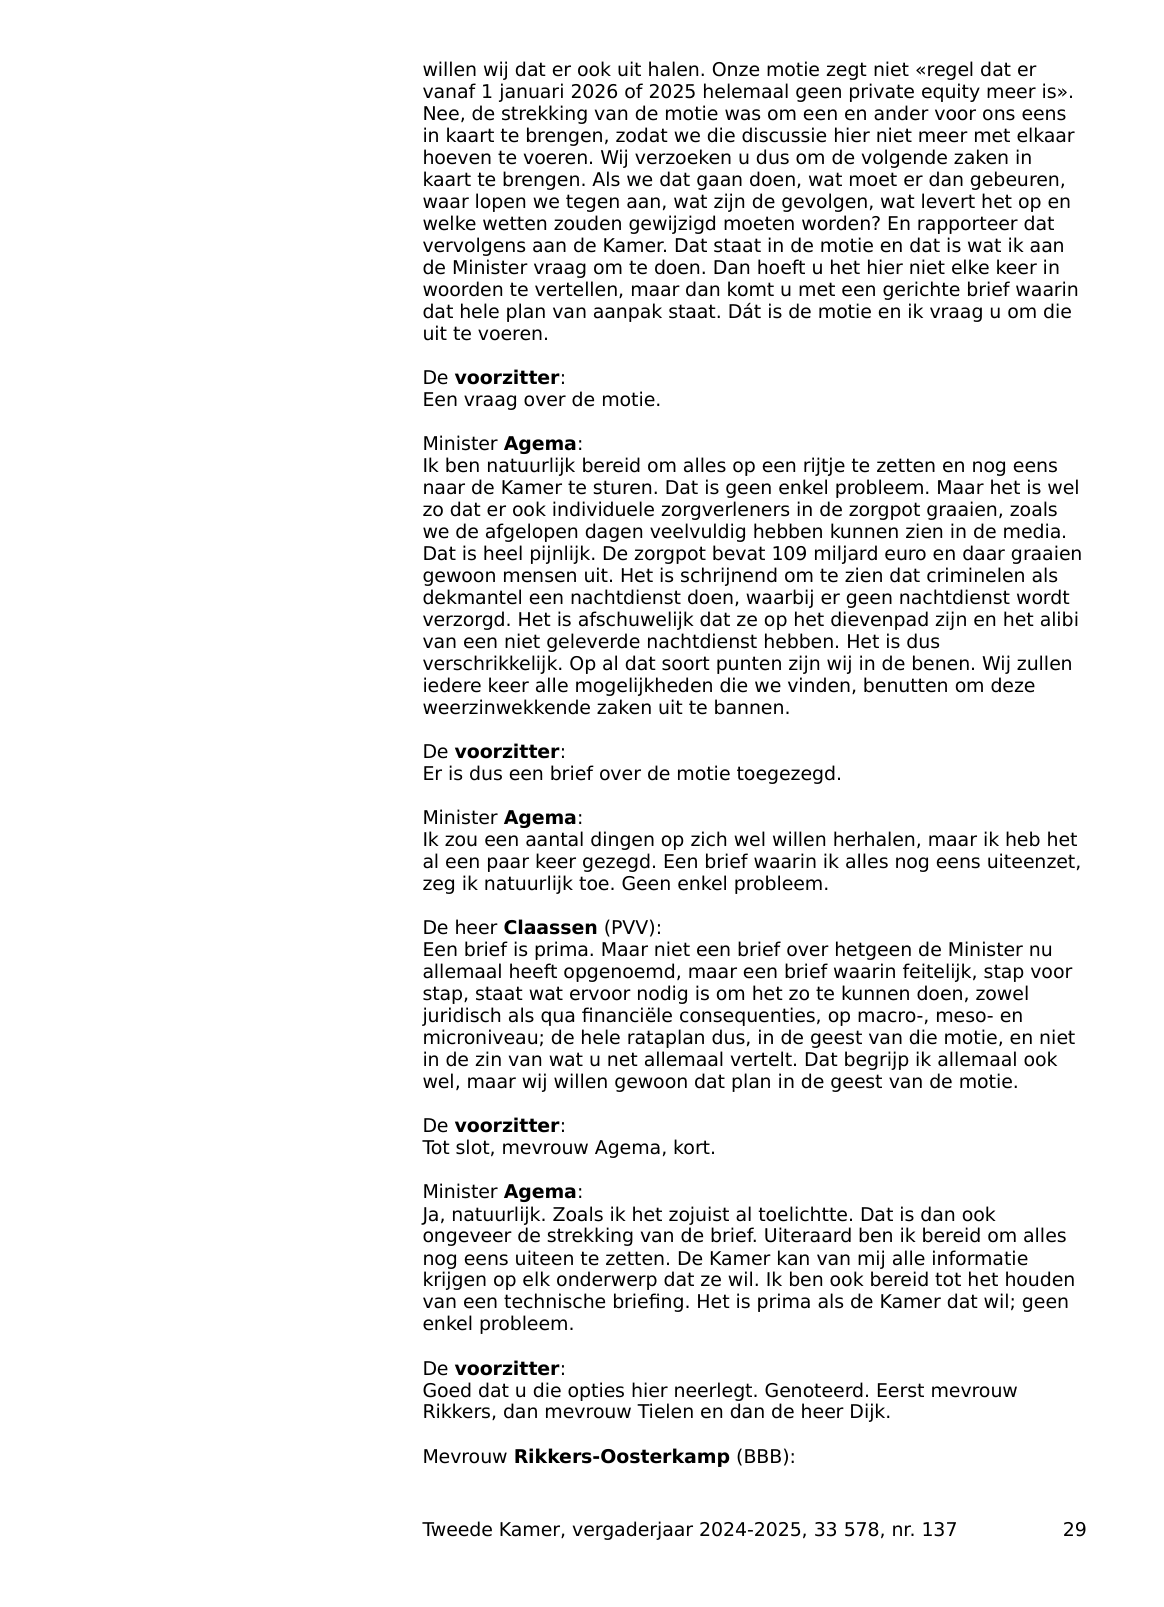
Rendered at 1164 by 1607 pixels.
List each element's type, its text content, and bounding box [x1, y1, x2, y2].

text De heer Claassen (PVV): [422, 917, 1087, 939]
text Goed dat u die opties hier neerlegt. Genoteerd. Eerst mevrouw Rikkers, dan mevrouw Tielen en dan de heer Dijk. [422, 1379, 1087, 1423]
text Een brief is prima. Maar niet een brief over hetgeen de Minister nu allemaal heeft opgenoemd, maar een brief waarin feitelijk, stap voor stap, staat wat ervoor nodig is om het zo te kunnen doen, zowel juridisch als qua financiële consequenties, op macro-, meso- en microniveau; de hele rataplan dus, in de geest van die motie, en niet in de zin van wat u net allemaal vertelt. Dat begrijp ik allemaal ook wel, maar wij willen gewoon dat plan in de geest van de motie. [422, 939, 1087, 1093]
text De voorzitter: [422, 1115, 1087, 1137]
text De voorzitter: [422, 741, 1087, 763]
text Er is dus een brief over de motie toegezegd. [422, 763, 1087, 785]
text De voorzitter: [422, 1357, 1087, 1379]
text Tot slot, mevrouw Agema, kort. [422, 1137, 1087, 1159]
text Ja, natuurlijk. Zoals ik het zojuist al toelichtte. Dat is dan ook ongeveer de strekking van de brief. Uiteraard ben ik bereid om alles nog eens uiteen te zetten. De Kamer kan van mij alle informatie krijgen op elk onderwerp dat ze wil. Ik ben ook bereid tot het houden van een technische briefing. Het is prima als de Kamer dat wil; geen enkel probleem. [422, 1203, 1087, 1335]
text Een vraag over de motie. [422, 389, 1087, 411]
text Minister Agema: [422, 433, 1087, 455]
text Mevrouw Rikkers-Oosterkamp (BBB): [422, 1446, 1087, 1468]
text Minister Agema: [422, 1181, 1087, 1203]
text De voorzitter: [422, 367, 1087, 389]
text Ik ben natuurlijk bereid om alles op een rijtje te zetten en nog eens naar de Kamer te sturen. Dat is geen enkel probleem. Maar het is wel zo dat er ook individuele zorgverleners in de zorgpot graaien, zoals we de afgelopen dagen veelvuldig hebben kunnen zien in de media. Dat is heel pijnlijk. De zorgpot bevat 109 miljard euro en daar graaien gewoon mensen uit. Het is schrijnend om te zien dat criminelen als dekmantel een nachtdienst doen, waarbij er geen nachtdienst wordt verzorgd. Het is afschuwelijk dat ze op het dievenpad zijn en het alibi van een niet geleverde nachtdienst hebben. Het is dus verschrikkelijk. Op al dat soort punten zijn wij in de benen. Wij zullen iedere keer alle mogelijkheden die we vinden, benutten om deze weerzinwekkende zaken uit te bannen. [422, 455, 1087, 719]
text Ik zou een aantal dingen op zich wel willen herhalen, maar ik heb het al een paar keer gezegd. Een brief waarin ik alles nog eens uiteenzet, zeg ik natuurlijk toe. Geen enkel probleem. [422, 829, 1087, 895]
text willen wij dat er ook uit halen. Onze motie zegt niet «regel dat er vanaf 1 januari 2026 of 2025 helemaal geen private equity meer is». Nee, de strekking van de motie was om een en ander voor ons eens in kaart te brengen, zodat we die discussie hier niet meer met elkaar hoeven te voeren. Wij verzoeken u dus om de volgende zaken in kaart te brengen. Als we dat gaan doen, wat moet er dan gebeuren, waar lopen we tegen aan, wat zijn de gevolgen, wat levert het op en welke wetten zouden gewijzigd moeten worden? En rapporteer dat vervolgens aan de Kamer. Dat staat in de motie en dat is wat ik aan de Minister vraag om te doen. Dan hoeft u het hier niet elke keer in woorden te vertellen, maar dan komt u met een gerichte brief waarin dat hele plan van aanpak staat. Dát is de motie en ik vraag u om die uit te voeren. [422, 59, 1087, 345]
text Minister Agema: [422, 807, 1087, 829]
